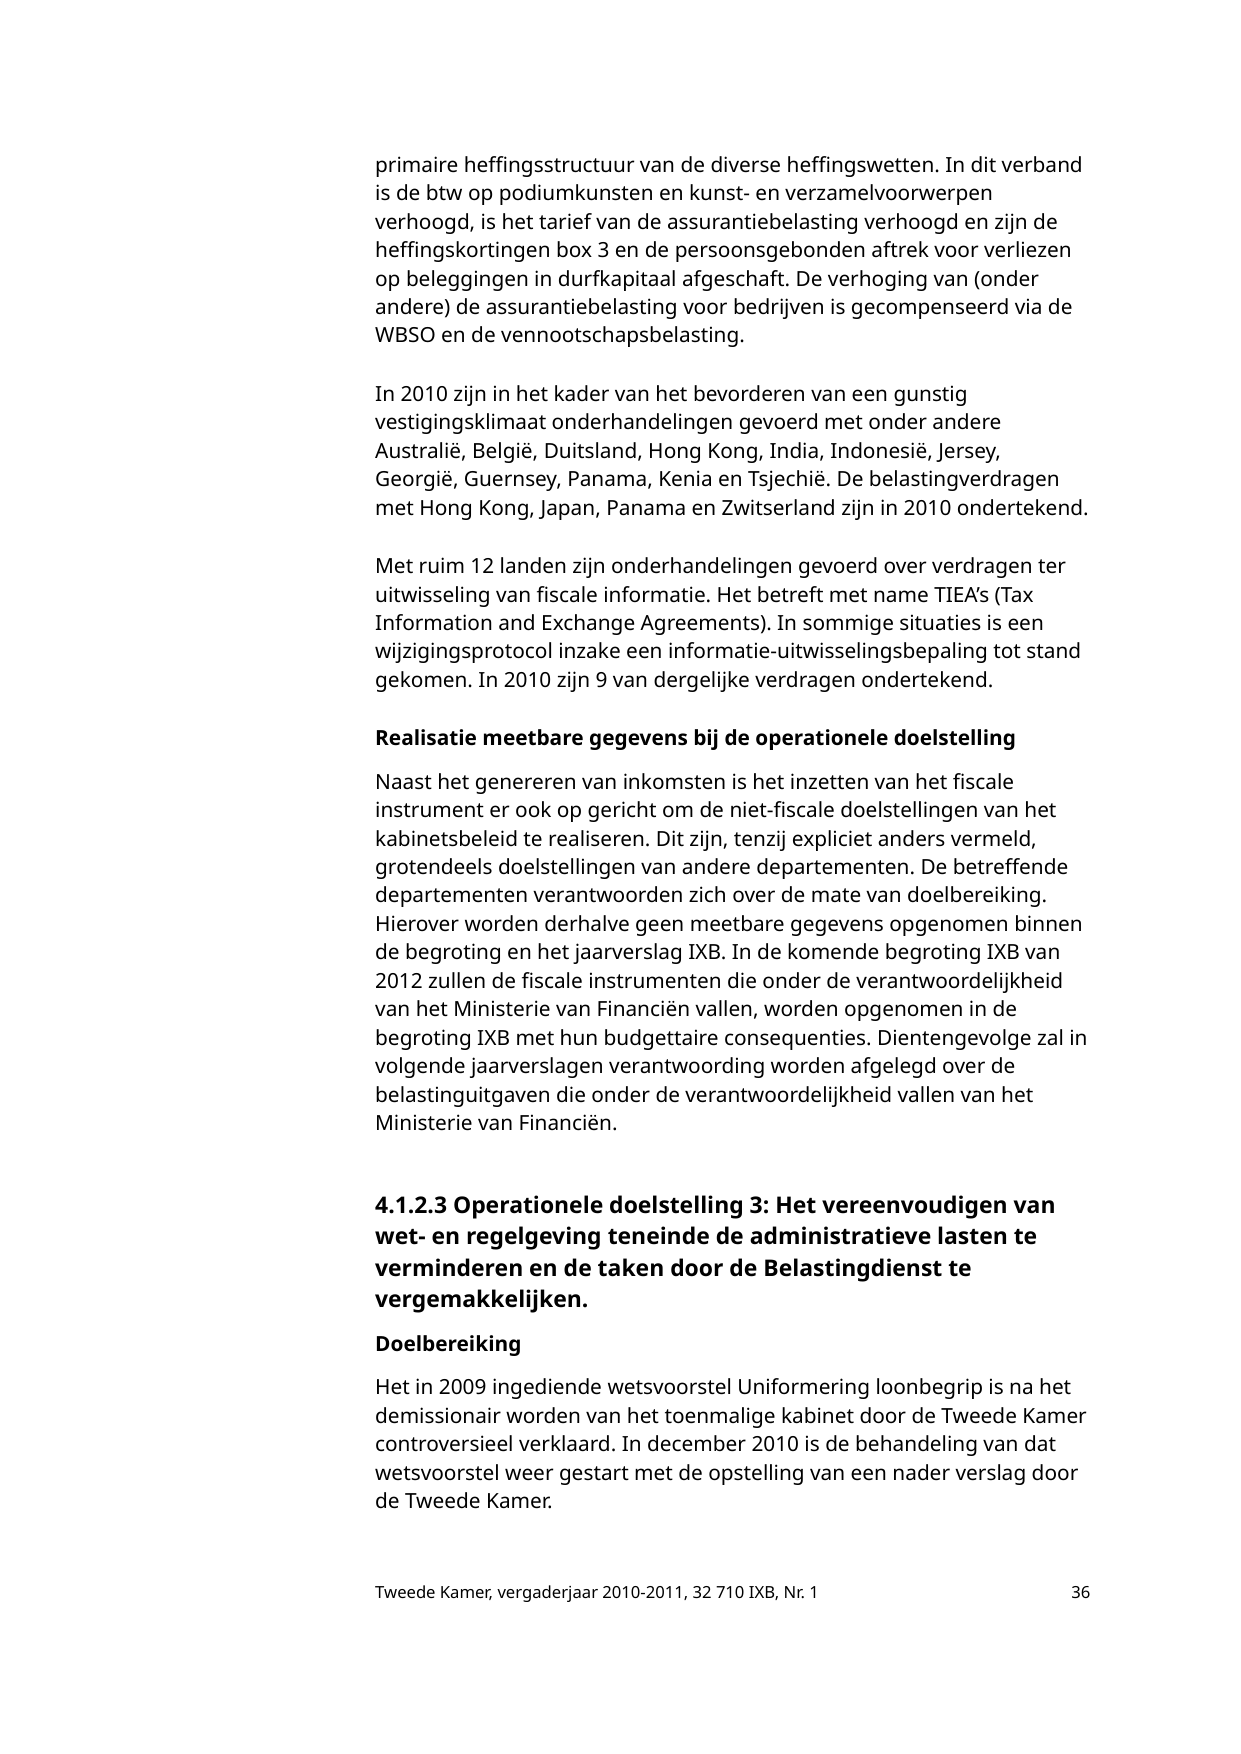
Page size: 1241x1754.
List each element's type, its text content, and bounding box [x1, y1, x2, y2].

text Met ruim 12 landen zijn onderhandelingen gevoerd over verdragen ter uitwisseling van fiscale informatie. Het betreft met name TIEA’s (Tax Information and Exchange Agreements). In sommige situaties is een wijzigingsprotocol inzake een informatie-uitwisselingsbepaling tot stand gekomen. In 2010 zijn 9 van dergelijke verdragen ondertekend. [375, 551, 1090, 693]
text Realisatie meetbare gegevens bij de operationele doelstelling [375, 723, 1090, 752]
text Naast het genereren van inkomsten is het inzetten van het fiscale instrument er ook op gericht om de niet-fiscale doelstellingen van het kabinetsbeleid te realiseren. Dit zijn, tenzij expliciet anders vermeld, grotendeels doelstellingen van andere departementen. De betreffende departementen verantwoorden zich over de mate van doelbereiking. Hierover worden derhalve geen meetbare gegevens opgenomen binnen de begroting en het jaarverslag IXB. In de komende begroting IXB van 2012 zullen de fiscale instrumenten die onder de verantwoordelijkheid van het Ministerie van Financiën vallen, worden opgenomen in de begroting IXB met hun budgettaire consequenties. Dientengevolge zal in volgende jaarverslagen verantwoording worden afgelegd over de belastinguitgaven die onder de verantwoordelijkheid vallen van het Ministerie van Financiën. [375, 767, 1090, 1137]
text Het in 2009 ingediende wetsvoorstel Uniformering loonbegrip is na het demissionair worden van het toenmalige kabinet door de Tweede Kamer controversieel verklaard. In december 2010 is de behandeling van dat wetsvoorstel weer gestart met de opstelling van een nader verslag door de Tweede Kamer. [375, 1372, 1090, 1515]
text primaire heffingsstructuur van de diverse heffingswetten. In dit verband is de btw op podiumkunsten en kunst- en verzamelvoorwerpen verhoogd, is het tarief van de assurantiebelasting verhoogd en zijn de heffingskortingen box 3 en de persoonsgebonden aftrek voor verliezen op beleggingen in durfkapitaal afgeschaft. De verhoging van (onder andere) de assurantiebelasting voor bedrijven is gecompenseerd via de WBSO en de vennootschapsbelasting. [375, 150, 1090, 349]
subtitle 4.1.2.3 Operationele doelstelling 3: Het vereenvoudigen van wet- en regelgeving teneinde de administratieve lasten te verminderen en de taken door de Belastingdienst te vergemakkelijken. [375, 1189, 1090, 1314]
text In 2010 zijn in het kader van het bevorderen van een gunstig vestigingsklimaat onderhandelingen gevoerd met onder andere Australië, België, Duitsland, Hong Kong, India, Indonesië, Jersey, Georgië, Guernsey, Panama, Kenia en Tsjechië. De belastingverdragen met Hong Kong, Japan, Panama en Zwitserland zijn in 2010 ondertekend. [375, 379, 1090, 521]
text Doelbereiking [375, 1329, 1090, 1357]
